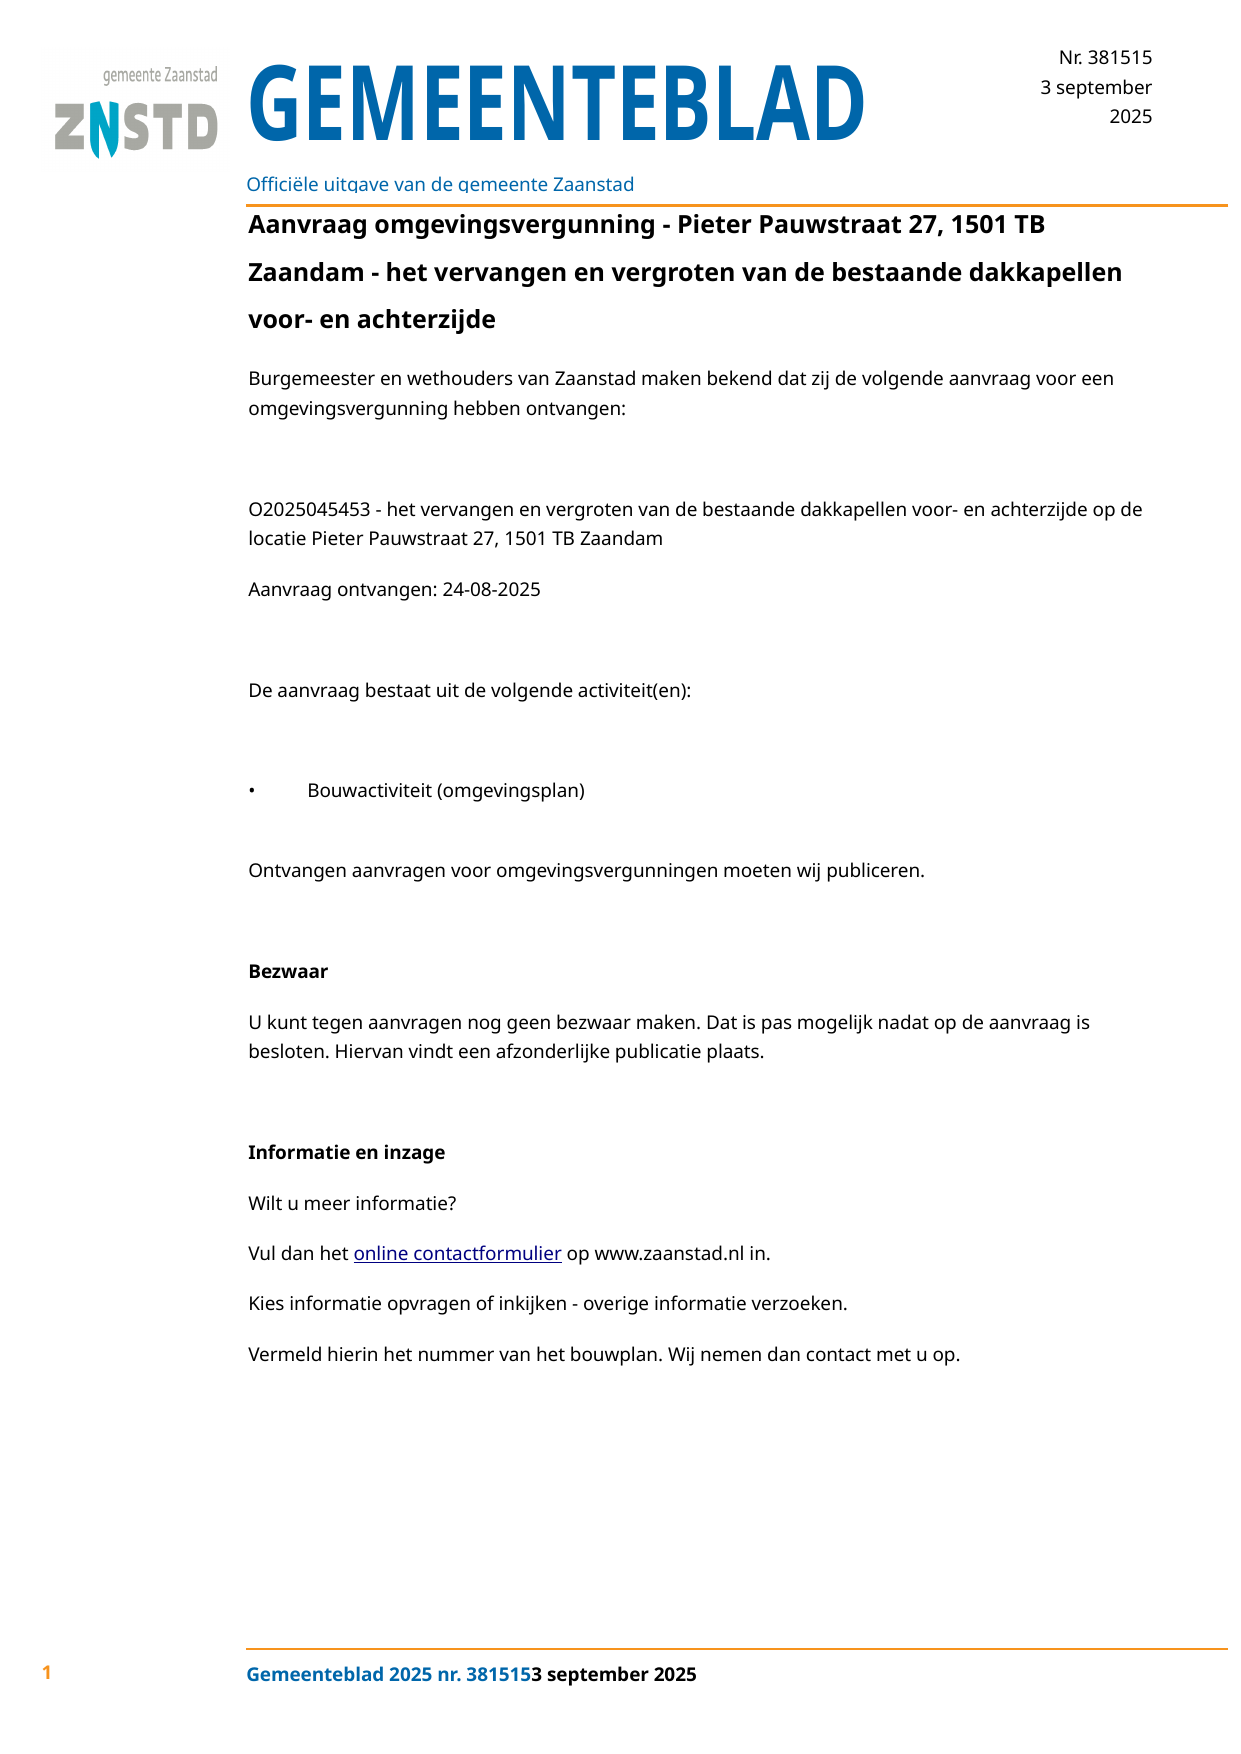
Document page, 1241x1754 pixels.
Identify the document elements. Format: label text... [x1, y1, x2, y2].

text Aanvraag ontvangen: 24-08-2025 [248, 576, 1152, 602]
text Burgemeester en wethouders van Zaanstad maken bekend dat zij de volgende aanvraag voor een omgevingsvergunning hebben ontvangen: [248, 366, 1152, 421]
text Bezwaar [248, 958, 1152, 984]
text Aanvraag omgevingsvergunning - Pieter Pauwstraat 27, 1501 TB Zaandam - het vervangen en vergroten van de bestaande dakkapellen voor- en achterzijde [248, 207, 1152, 336]
list Bouwactiviteit (omgevingsplan) [248, 778, 1152, 803]
text O2025045453 - het vervangen en vergroten van de bestaande dakkapellen voor- en achterzijde op de locatie Pieter Pauwstraat 27, 1501 TB Zaandam [248, 496, 1152, 551]
picture [41, 47, 231, 172]
text De aanvraag bestaat uit de volgende activiteit(en): [248, 677, 1152, 702]
text Kies informatie opvragen of inkijken - overige informatie verzoeken. [248, 1291, 1152, 1316]
text Ontvangen aanvragen voor omgevingsvergunningen moeten wij publiceren. [248, 858, 1152, 883]
text Wilt u meer informatie? [248, 1190, 1152, 1215]
text Vermeld hierin het nummer van het bouwplan. Wij nemen dan contact met u op. [248, 1341, 1152, 1367]
text Informatie en inzage [248, 1139, 1152, 1165]
text Vul dan het online contactformulier op www.zaanstad.nl in. [248, 1240, 1152, 1266]
text U kunt tegen aanvragen nog geen bezwaar maken. Dat is pas mogelijk nadat op de aanvraag is besloten. Hiervan vindt een afzonderlijke publicatie plaats. [248, 1009, 1152, 1064]
